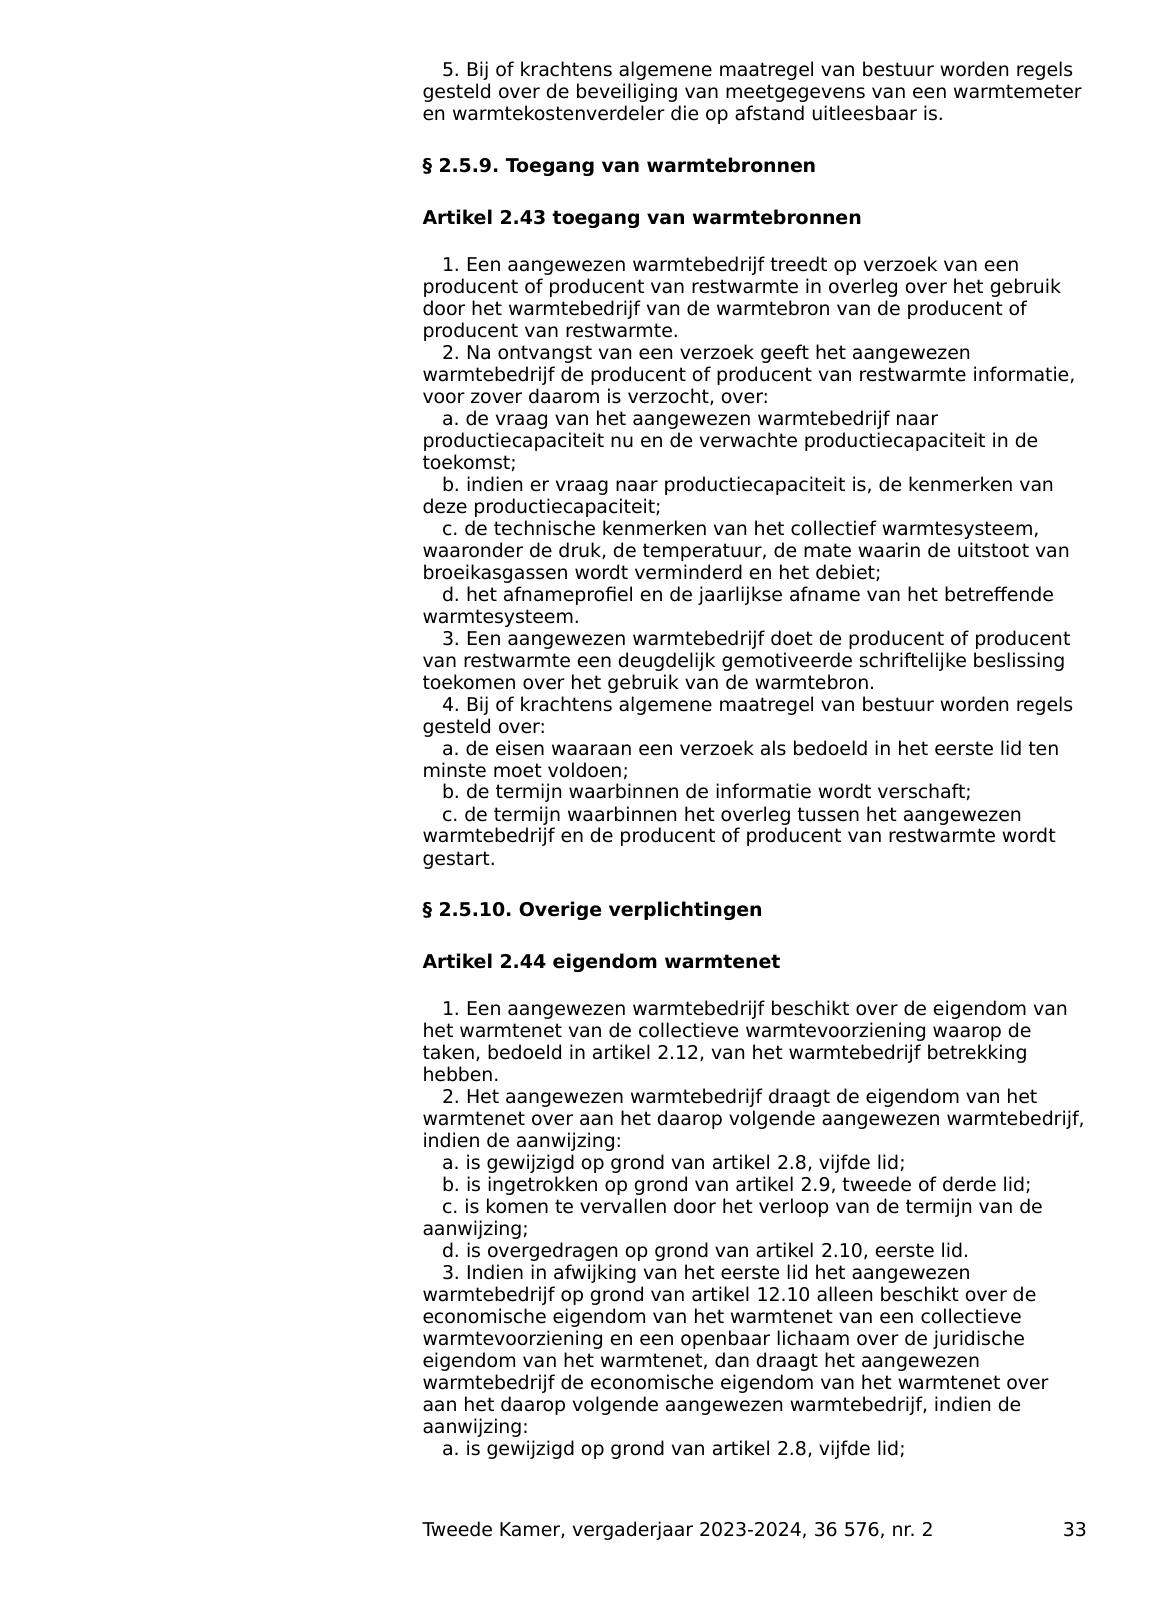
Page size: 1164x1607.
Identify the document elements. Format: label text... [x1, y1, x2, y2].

text c. de termijn waarbinnen het overleg tussen het aangewezen warmtebedrijf en de producent of producent van restwarmte wordt gestart. [422, 803, 1087, 869]
text 4. Bij of krachtens algemene maatregel van bestuur worden regels gesteld over: [422, 693, 1087, 737]
text a. de vraag van het aangewezen warmtebedrijf naar productiecapaciteit nu en de verwachte productiecapaciteit in de toekomst; [422, 408, 1087, 474]
subtitle Artikel 2.44 eigendom warmtenet [422, 951, 1087, 973]
text 2. Na ontvangst van een verzoek geeft het aangewezen warmtebedrijf de producent of producent van restwarmte informatie, voor zover daarom is verzocht, over: [422, 342, 1087, 408]
text 5. Bij of krachtens algemene maatregel van bestuur worden regels gesteld over de beveiliging van meetgegevens van een warmtemeter en warmtekostenverdeler die op afstand uitleesbaar is. [422, 59, 1087, 125]
text a. de eisen waaraan een verzoek als bedoeld in het eerste lid ten minste moet voldoen; [422, 737, 1087, 781]
text d. het afnameprofiel en de jaarlijkse afname van het betreffende warmtesysteem. [422, 584, 1087, 628]
text 3. Een aangewezen warmtebedrijf doet de producent of producent van restwarmte een deugdelijk gemotiveerde schriftelijke beslissing toekomen over het gebruik van de warmtebron. [422, 628, 1087, 693]
text 1. Een aangewezen warmtebedrijf treedt op verzoek van een producent of producent van restwarmte in overleg over het gebruik door het warmtebedrijf van de warmtebron van de producent of producent van restwarmte. [422, 254, 1087, 342]
text a. is gewijzigd op grond van artikel 2.8, vijfde lid; [422, 1152, 1087, 1174]
text c. de technische kenmerken van het collectief warmtesysteem, waaronder de druk, de temperatuur, de mate waarin de uitstoot van broeikasgassen wordt verminderd en het debiet; [422, 518, 1087, 584]
text b. is ingetrokken op grond van artikel 2.9, tweede of derde lid; [422, 1174, 1087, 1196]
subtitle § 2.5.10. Overige verplichtingen [422, 899, 1087, 921]
text 2. Het aangewezen warmtebedrijf draagt de eigendom van het warmtenet over aan het daarop volgende aangewezen warmtebedrijf, indien de aanwijzing: [422, 1086, 1087, 1152]
text d. is overgedragen op grond van artikel 2.10, eerste lid. [422, 1240, 1087, 1262]
subtitle § 2.5.9. Toegang van warmtebronnen [422, 155, 1087, 177]
text 3. Indien in afwijking van het eerste lid het aangewezen warmtebedrijf op grond van artikel 12.10 alleen beschikt over de economische eigendom van het warmtenet van een collectieve warmtevoorziening en een openbaar lichaam over de juridische eigendom van het warmtenet, dan draagt het aangewezen warmtebedrijf de economische eigendom van het warmtenet over aan het daarop volgende aangewezen warmtebedrijf, indien de aanwijzing: [422, 1262, 1087, 1438]
text 1. Een aangewezen warmtebedrijf beschikt over de eigendom van het warmtenet van de collectieve warmtevoorziening waarop de taken, bedoeld in artikel 2.12, van het warmtebedrijf betrekking hebben. [422, 998, 1087, 1086]
text b. indien er vraag naar productiecapaciteit is, de kenmerken van deze productiecapaciteit; [422, 474, 1087, 518]
text b. de termijn waarbinnen de informatie wordt verschaft; [422, 781, 1087, 803]
text a. is gewijzigd op grond van artikel 2.8, vijfde lid; [422, 1438, 1087, 1460]
subtitle Artikel 2.43 toegang van warmtebronnen [422, 207, 1087, 229]
text c. is komen te vervallen door het verloop van de termijn van de aanwijzing; [422, 1196, 1087, 1240]
